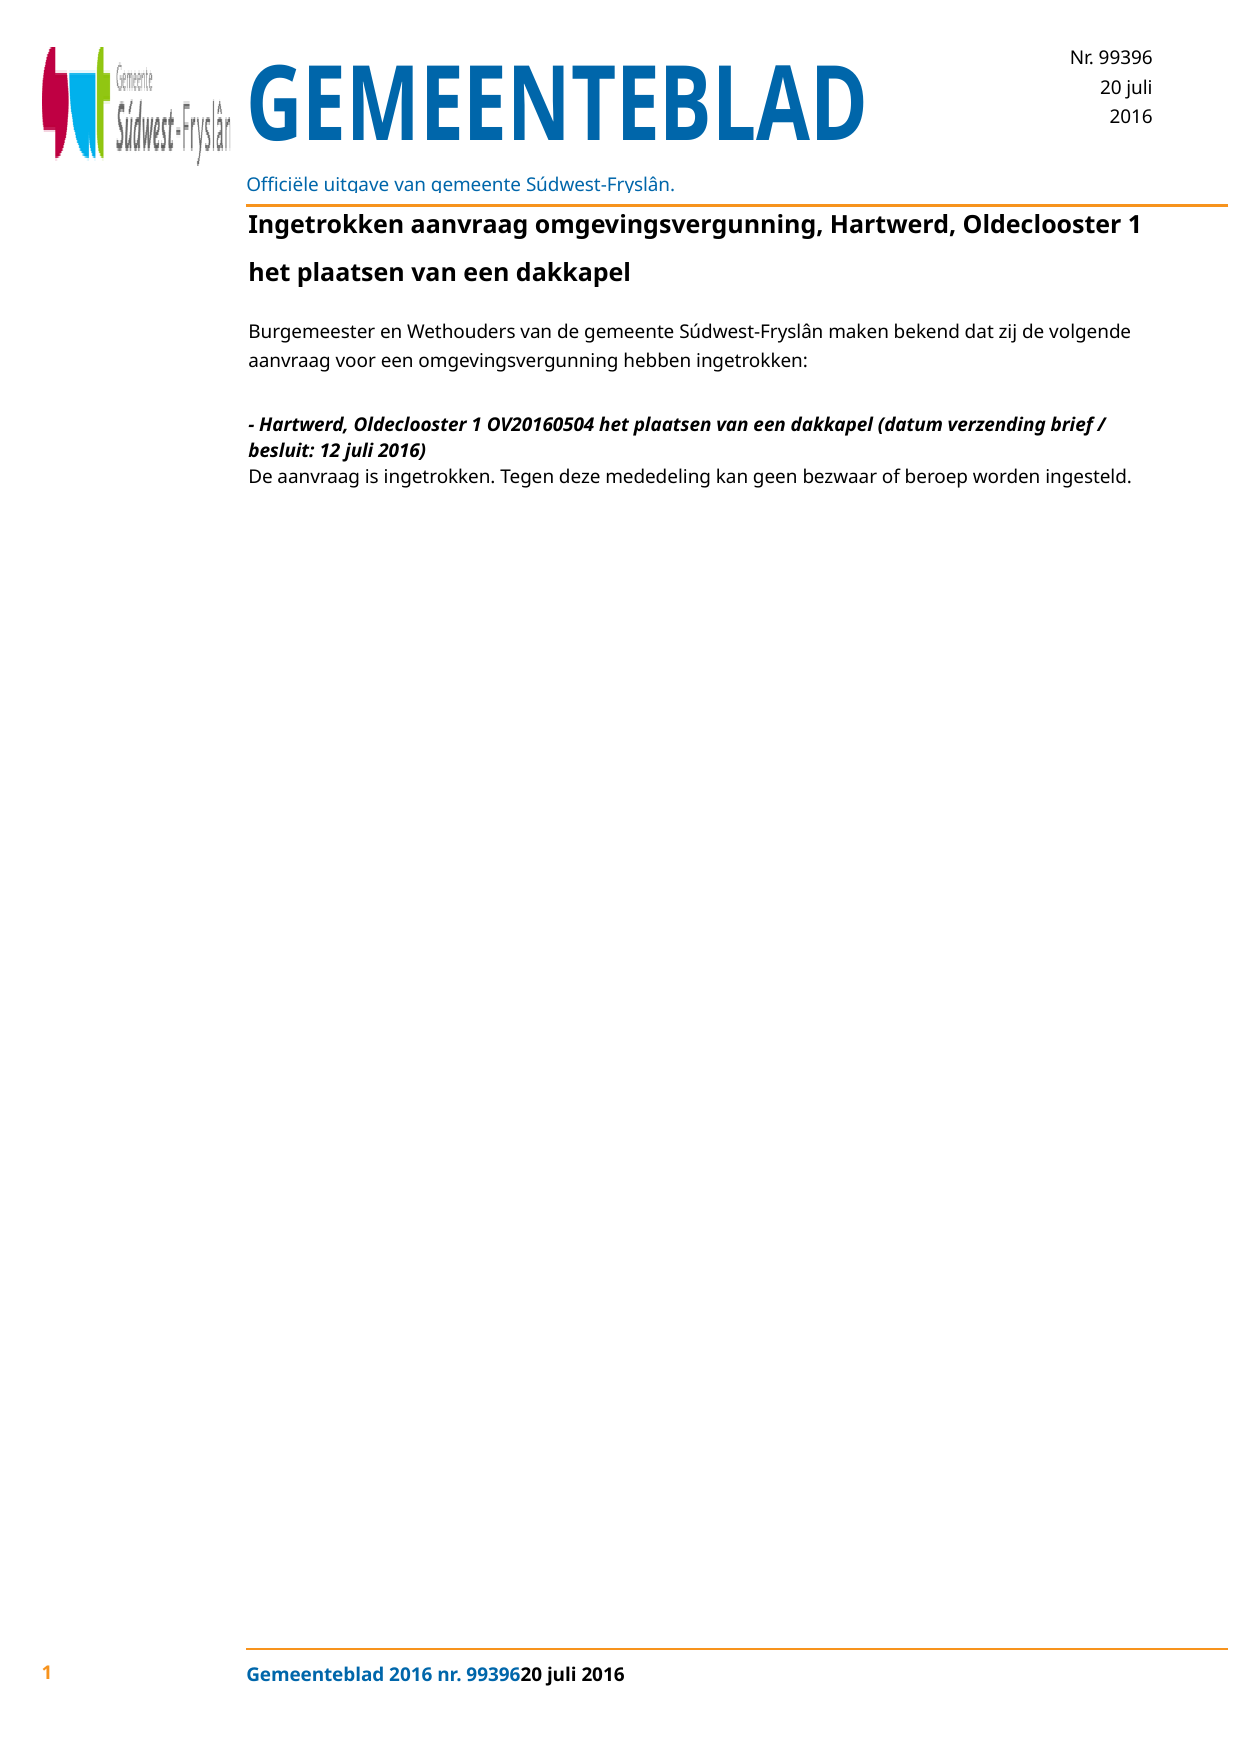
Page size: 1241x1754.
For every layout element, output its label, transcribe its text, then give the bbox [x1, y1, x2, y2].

text - Hartwerd, Oldeclooster 1 OV20160504 het plaatsen van een dakkapel (datum verzending brief / besluit: 12 juli 2016) [248, 411, 1152, 463]
text De aanvraag is ingetrokken. Tegen deze mededeling kan geen bezwaar of beroep worden ingesteld. [248, 463, 1152, 489]
picture [41, 47, 231, 172]
text Ingetrokken aanvraag omgevingsvergunning, Hartwerd, Oldeclooster 1 het plaatsen van een dakkapel [248, 207, 1152, 288]
text Burgemeester en Wethouders van de gemeente Súdwest-Fryslân maken bekend dat zij de volgende aanvraag voor een omgevingsvergunning hebben ingetrokken: [248, 318, 1152, 373]
